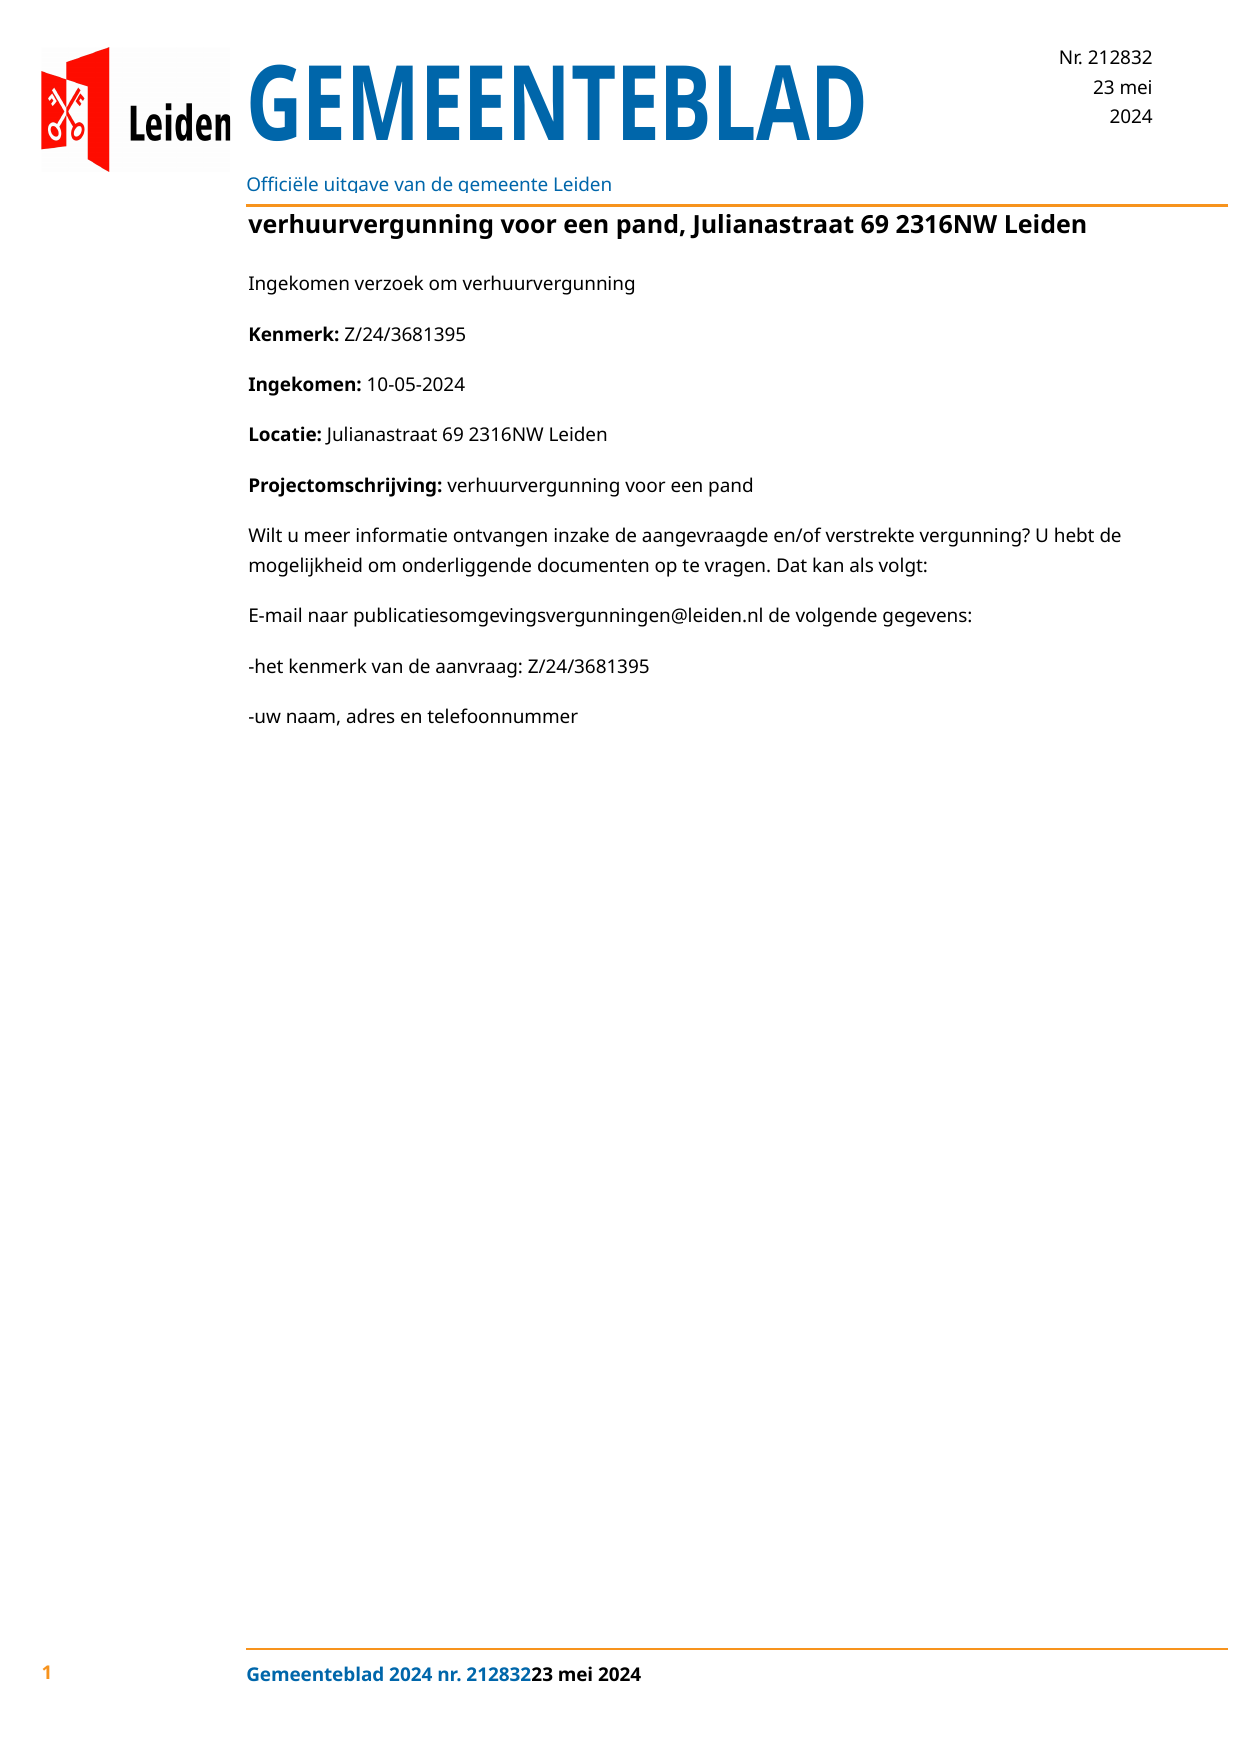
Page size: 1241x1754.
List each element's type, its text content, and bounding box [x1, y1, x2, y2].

text E-mail naar publicatiesomgevingsvergunningen@leiden.nl de volgende gegevens: [248, 602, 1152, 628]
text Ingekomen: 10-05-2024 [248, 371, 1152, 397]
text -het kenmerk van de aanvraag: Z/24/3681395 [248, 653, 1152, 678]
text Wilt u meer informatie ontvangen inzake de aangevraagde en/of verstrekte vergunning? U hebt de mogelijkheid om onderliggende documenten op te vragen. Dat kan als volgt: [248, 522, 1152, 578]
text Kenmerk: Z/24/3681395 [248, 321, 1152, 346]
text Projectomschrijving: verhuurvergunning voor een pand [248, 472, 1152, 498]
text verhuurvergunning voor een pand, Julianastraat 69 2316NW Leiden [248, 207, 1152, 241]
picture [41, 47, 231, 172]
text Locatie: Julianastraat 69 2316NW Leiden [248, 422, 1152, 447]
text -uw naam, adres en telefoonnummer [248, 703, 1152, 729]
text Ingekomen verzoek om verhuurvergunning [248, 270, 1152, 296]
